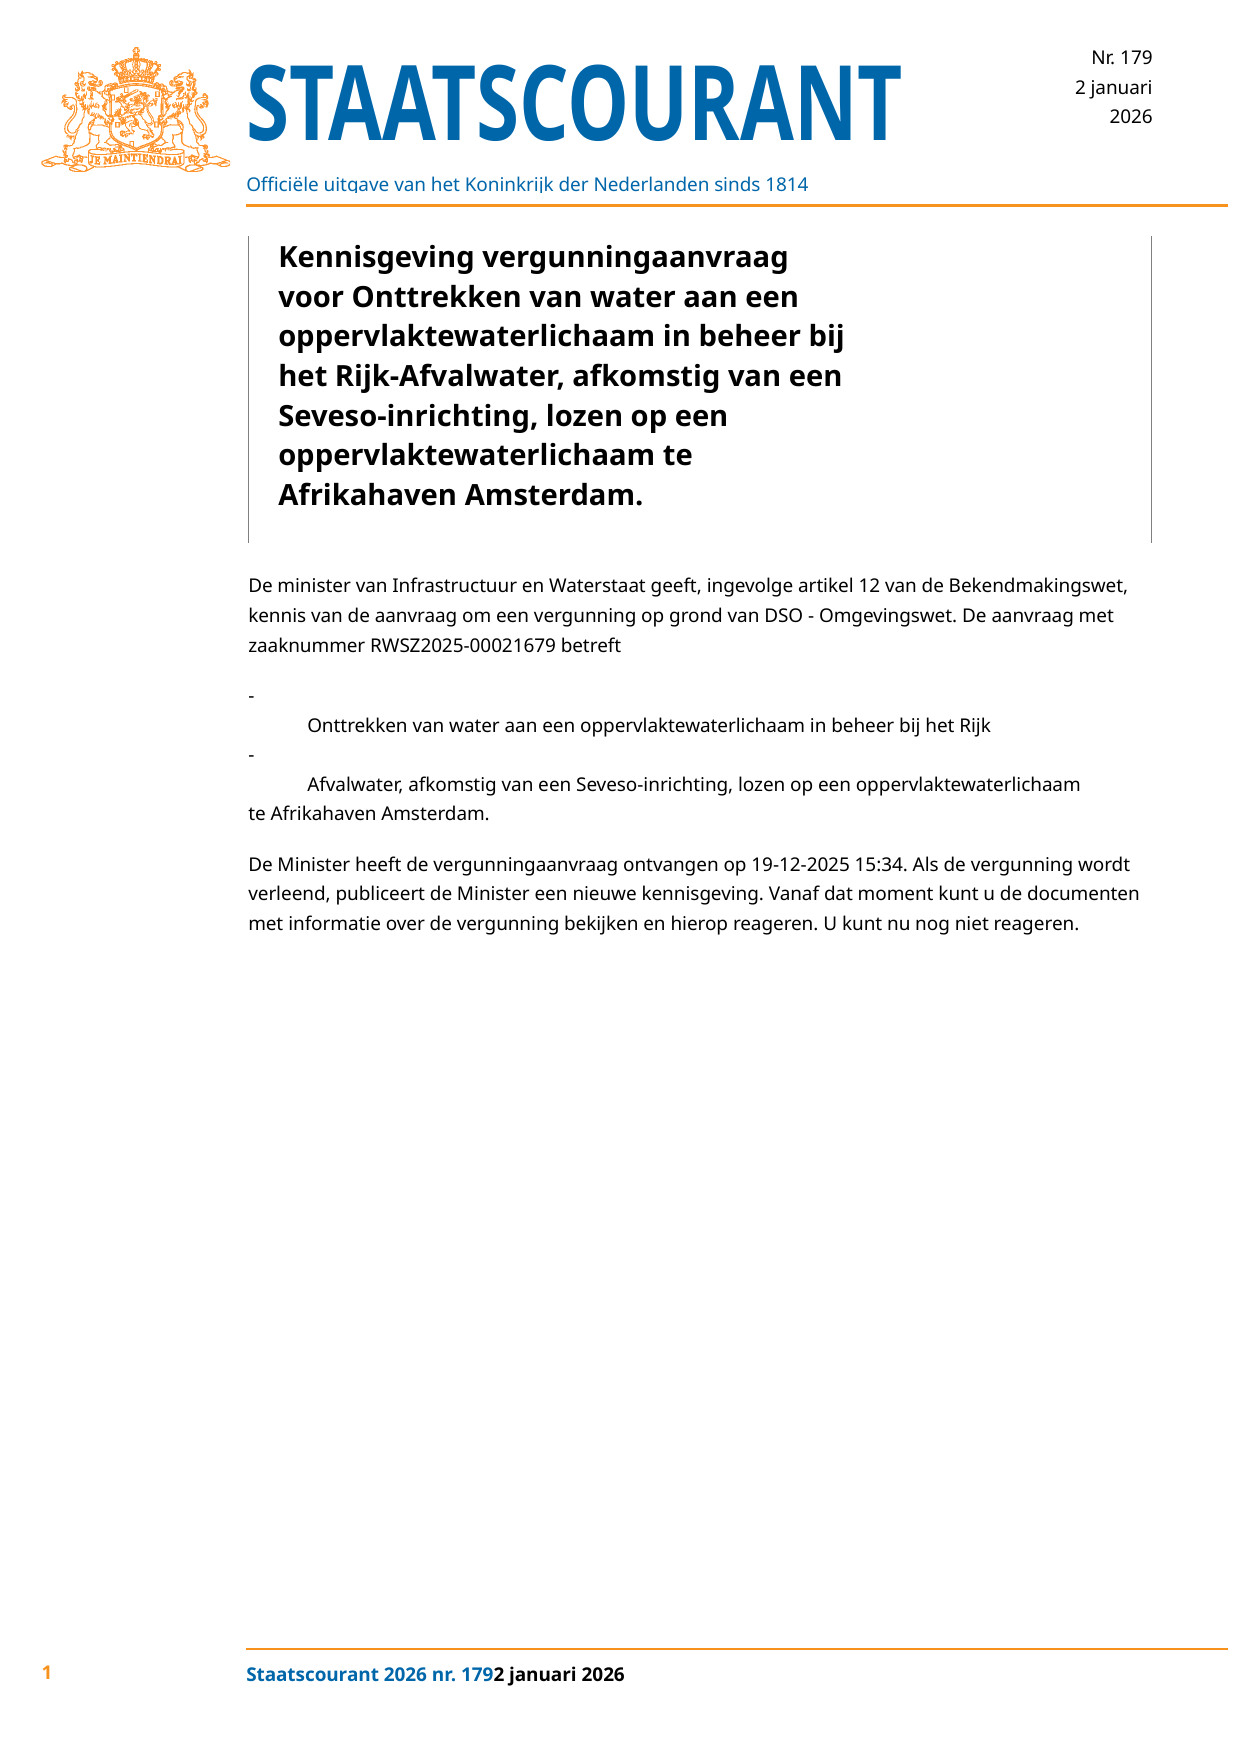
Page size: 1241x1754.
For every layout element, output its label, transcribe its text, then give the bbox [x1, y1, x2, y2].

text De Minister heeft de vergunningaanvraag ontvangen op 19-12-2025 15:34. Als de vergunning wordt verleend, publiceert de Minister een nieuwe kennisgeving. Vanaf dat moment kunt u de documenten met informatie over de vergunning bekijken en hierop reageren. U kunt nu nog niet reageren. [248, 851, 1152, 936]
table_header Kennisgeving vergunningaanvraag voor Onttrekken van water aan een oppervlaktewaterlichaam in beheer bij het Rijk-Afvalwater, afkomstig van een Seveso-inrichting, lozen op een oppervlaktewaterlichaam te Afrikahaven Amsterdam. [249, 236, 850, 543]
table_header [850, 414, 1151, 543]
list Onttrekken van water aan een oppervlaktewaterlichaam in beheer bij het Rijk [248, 712, 1152, 738]
picture [912, 236, 1090, 414]
text te Afrikahaven Amsterdam. [248, 801, 1152, 826]
picture [41, 47, 231, 172]
text De minister van Infrastructuur en Waterstaat geeft, ingevolge artikel 12 van de Bekendmakingswet, kennis van de aanvraag om een vergunning op grond van DSO - Omgevingswet. De aanvraag met zaaknummer RWSZ2025-00021679 betreft [248, 573, 1152, 658]
table_header [850, 236, 912, 413]
list Afvalwater, afkomstig van een Seveso-inrichting, lozen op een oppervlaktewaterlichaam [248, 771, 1152, 797]
table_header [1090, 236, 1151, 413]
